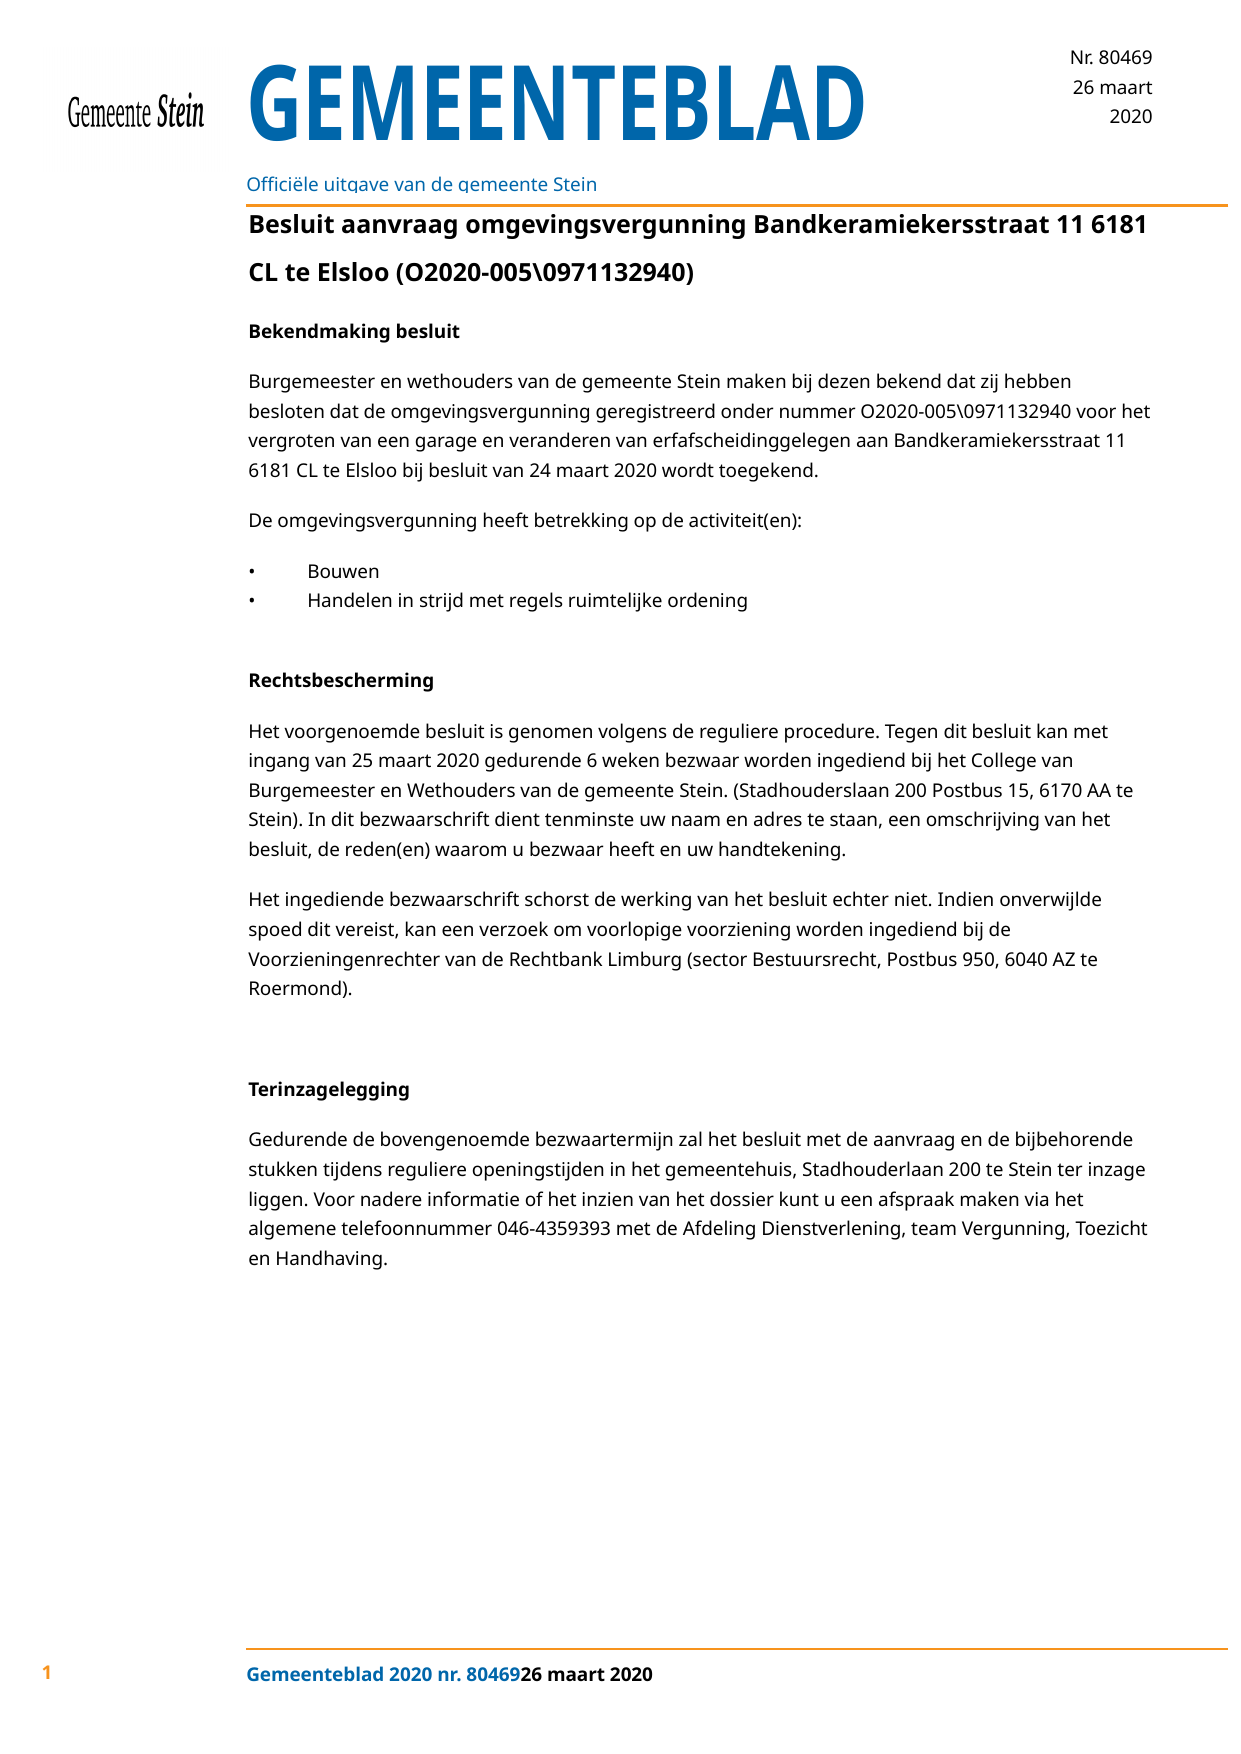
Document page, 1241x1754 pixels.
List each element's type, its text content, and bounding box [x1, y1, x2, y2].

text Terinzagelegging [248, 1076, 1152, 1102]
text Het ingediende bezwaarschrift schorst de werking van het besluit echter niet. Indien onverwijlde spoed dit vereist, kan een verzoek om voorlopige voorziening worden ingediend bij de Voorzieningenrechter van de Rechtbank Limburg (sector Bestuursrecht, Postbus 950, 6040 AZ te Roermond). [248, 887, 1152, 1001]
picture [41, 47, 231, 172]
list Bouwen [248, 558, 1152, 584]
text Bekendmaking besluit [248, 318, 1152, 344]
text Besluit aanvraag omgevingsvergunning Bandkeramiekersstraat 11 6181 CL te Elsloo (O2020-005\0971132940) [248, 207, 1152, 288]
text Burgemeester en wethouders van de gemeente Stein maken bij dezen bekend dat zij hebben besloten dat de omgevingsvergunning geregistreerd onder nummer O2020-005\0971132940 voor het vergroten van een garage en veranderen van erfafscheidinggelegen aan Bandkeramiekersstraat 11 6181 CL te Elsloo bij besluit van 24 maart 2020 wordt toegekend. [248, 368, 1152, 483]
list Handelen in strijd met regels ruimtelijke ordening [248, 587, 1152, 613]
text Gedurende de bovengenoemde bezwaartermijn zal het besluit met de aanvraag en de bijbehorende stukken tijdens reguliere openingstijden in het gemeentehuis, Stadhouderlaan 200 te Stein ter inzage liggen. Voor nadere informatie of het inzien van het dossier kunt u een afspraak maken via het algemene telefoonnummer 046-4359393 met de Afdeling Dienstverlening, team Vergunning, Toezicht en Handhaving. [248, 1127, 1152, 1271]
text De omgevingsvergunning heeft betrekking op de activiteit(en): [248, 507, 1152, 533]
text Het voorgenoemde besluit is genomen volgens de reguliere procedure. Tegen dit besluit kan met ingang van 25 maart 2020 gedurende 6 weken bezwaar worden ingediend bij het College van Burgemeester en Wethouders van de gemeente Stein. (Stadhouderslaan 200 Postbus 15, 6170 AA te Stein). In dit bezwaarschrift dient tenminste uw naam en adres te staan, een omschrijving van het besluit, de reden(en) waarom u bezwaar heeft en uw handtekening. [248, 718, 1152, 862]
text Rechtsbescherming [248, 667, 1152, 693]
